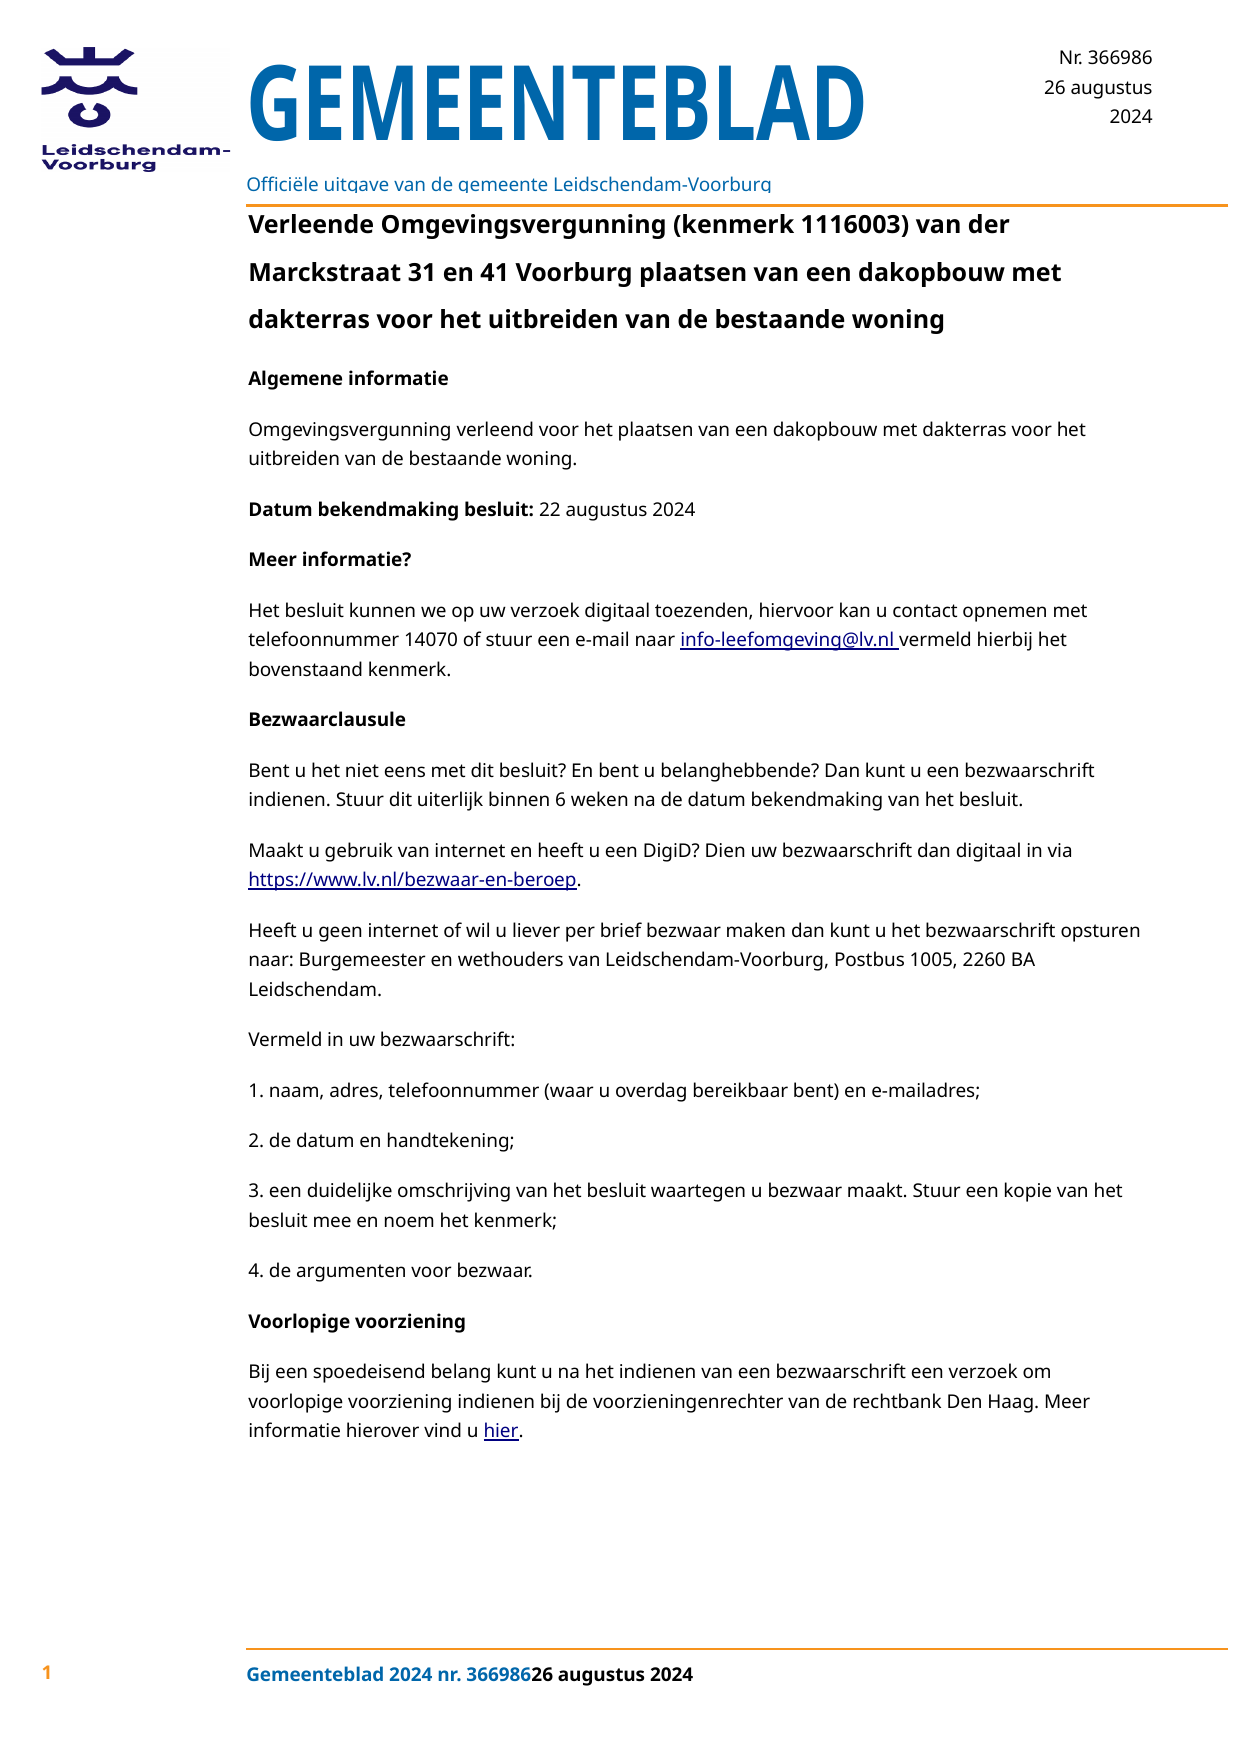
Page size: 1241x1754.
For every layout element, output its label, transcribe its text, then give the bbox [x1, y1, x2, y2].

text 4. de argumenten voor bezwaar. [248, 1258, 1152, 1283]
text 1. naam, adres, telefoonnummer (waar u overdag bereikbaar bent) en e-mailadres; [248, 1077, 1152, 1102]
text Bent u het niet eens met dit besluit? En bent u belanghebbende? Dan kunt u een bezwaarschrift indienen. Stuur dit uiterlijk binnen 6 weken na de datum bekendmaking van het besluit. [248, 757, 1152, 812]
text Verleende Omgevingsvergunning (kenmerk 1116003) van der Marckstraat 31 en 41 Voorburg plaatsen van een dakopbouw met dakterras voor het uitbreiden van de bestaande woning [248, 207, 1152, 336]
text 2. de datum en handtekening; [248, 1127, 1152, 1153]
text Bij een spoedeisend belang kunt u na het indienen van een bezwaarschrift een verzoek om voorlopige voorziening indienen bij de voorzieningenrechter van de rechtbank Den Haag. Meer informatie hierover vind u hier. [248, 1358, 1152, 1443]
text Voorlopige voorziening [248, 1308, 1152, 1334]
text 3. een duidelijke omschrijving van het besluit waartegen u bezwaar maakt. Stuur een kopie van het besluit mee en noem het kenmerk; [248, 1178, 1152, 1233]
text Vermeld in uw bezwaarschrift: [248, 1026, 1152, 1052]
text Het besluit kunnen we op uw verzoek digitaal toezenden, hiervoor kan u contact opnemen met telefoonnummer 14070 of stuur een e-mail naar info-leefomgeving@lv.nl vermeld hierbij het bovenstaand kenmerk. [248, 597, 1152, 682]
text Heeft u geen internet of wil u liever per brief bezwaar maken dan kunt u het bezwaarschrift opsturen naar: Burgemeester en wethouders van Leidschendam-Voorburg, Postbus 1005, 2260 BA Leidschendam. [248, 917, 1152, 1002]
text Bezwaarclausule [248, 706, 1152, 732]
text Algemene informatie [248, 366, 1152, 391]
text Datum bekendmaking besluit: 22 augustus 2024 [248, 496, 1152, 522]
picture [41, 47, 231, 172]
text Maakt u gebruik van internet en heeft u een DigiD? Dien uw bezwaarschrift dan digitaal in via https://www.lv.nl/bezwaar-en-beroep. [248, 837, 1152, 892]
text Omgevingsvergunning verleend voor het plaatsen van een dakopbouw met dakterras voor het uitbreiden van de bestaande woning. [248, 416, 1152, 471]
text Meer informatie? [248, 546, 1152, 572]
